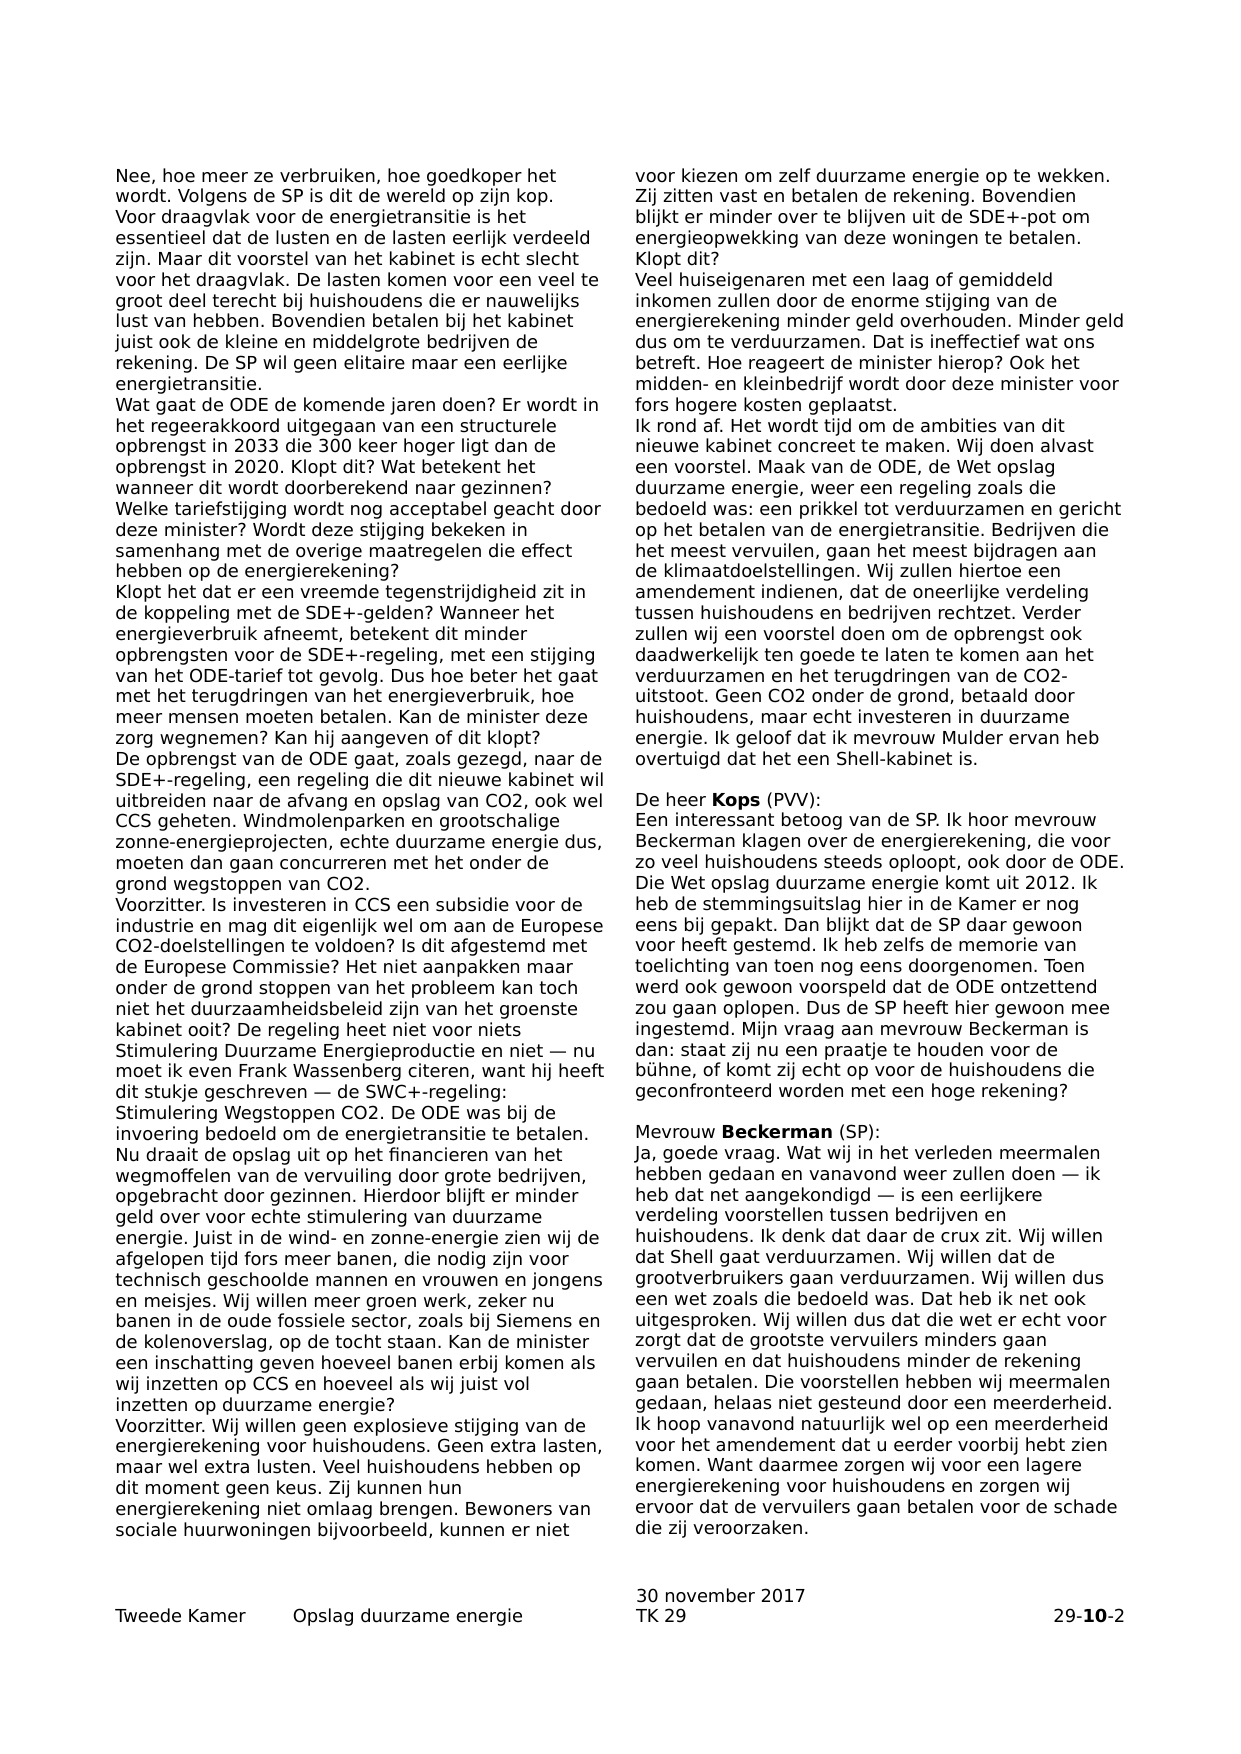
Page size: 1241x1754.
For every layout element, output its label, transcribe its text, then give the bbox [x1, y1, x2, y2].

text Mevrouw Beckerman (SP): [635, 1122, 1125, 1143]
text Nee, hoe meer ze verbruiken, hoe goedkoper het wordt. Volgens de SP is dit de wereld op zijn kop. [115, 165, 605, 207]
text Voor draagvlak voor de energietransitie is het essentieel dat de lusten en de lasten eerlijk verdeeld zijn. Maar dit voorstel van het kabinet is echt slecht voor het draagvlak. De lasten komen voor een veel te groot deel terecht bij huishoudens die er nauwelijks lust van hebben. Bovendien betalen bij het kabinet juist ook de kleine en middelgrote bedrijven de rekening. De SP wil geen elitaire maar een eerlijke energietransitie. [115, 207, 605, 394]
text Ja, goede vraag. Wat wij in het verleden meermalen hebben gedaan en vanavond weer zullen doen — ik heb dat net aangekondigd — is een eerlijkere verdeling voorstellen tussen bedrijven en huishoudens. Ik denk dat daar de crux zit. Wij willen dat Shell gaat verduurzamen. Wij willen dat de grootverbruikers gaan verduurzamen. Wij willen dus een wet zoals die bedoeld was. Dat heb ik net ook uitgesproken. Wij willen dus dat die wet er echt voor zorgt dat de grootste vervuilers minders gaan vervuilen en dat huishoudens minder de rekening gaan betalen. Die voorstellen hebben wij meermalen gedaan, helaas niet gesteund door een meerderheid. Ik hoop vanavond natuurlijk wel op een meerderheid voor het amendement dat u eerder voorbij hebt zien komen. Want daarmee zorgen wij voor een lagere energierekening voor huishoudens en zorgen wij ervoor dat de vervuilers gaan betalen voor de schade die zij veroorzaken. [635, 1143, 1125, 1538]
text Veel huiseigenaren met een laag of gemiddeld inkomen zullen door de enorme stijging van de energierekening minder geld overhouden. Minder geld dus om te verduurzamen. Dat is ineffectief wat ons betreft. Hoe reageert de minister hierop? Ook het midden- en kleinbedrijf wordt door deze minister voor fors hogere kosten geplaatst. [635, 269, 1125, 415]
text De opbrengst van de ODE gaat, zoals gezegd, naar de SDE+-regeling, een regeling die dit nieuwe kabinet wil uitbreiden naar de afvang en opslag van CO2, ook wel CCS geheten. Windmolenparken en grootschalige zonne-energieprojecten, echte duurzame energie dus, moeten dan gaan concurreren met het onder de grond wegstoppen van CO2. [115, 749, 605, 894]
text Klopt het dat er een vreemde tegenstrijdigheid zit in de koppeling met de SDE+-gelden? Wanneer het energieverbruik afneemt, betekent dit minder opbrengsten voor de SDE+-regeling, met een stijging van het ODE-tarief tot gevolg. Dus hoe beter het gaat met het terugdringen van het energieverbruik, hoe meer mensen moeten betalen. Kan de minister deze zorg wegnemen? Kan hij aangeven of dit klopt? [115, 582, 605, 749]
text Ik rond af. Het wordt tijd om de ambities van dit nieuwe kabinet concreet te maken. Wij doen alvast een voorstel. Maak van de ODE, de Wet opslag duurzame energie, weer een regeling zoals die bedoeld was: een prikkel tot verduurzamen en gericht op het betalen van de energietransitie. Bedrijven die het meest vervuilen, gaan het meest bijdragen aan de klimaatdoelstellingen. Wij zullen hiertoe een amendement indienen, dat de oneerlijke verdeling tussen huishoudens en bedrijven rechtzet. Verder zullen wij een voorstel doen om de opbrengst ook daadwerkelijk ten goede te laten te komen aan het verduurzamen en het terugdringen van de CO2-uitstoot. Geen CO2 onder de grond, betaald door huishoudens, maar echt investeren in duurzame energie. Ik geloof dat ik mevrouw Mulder ervan heb overtuigd dat het een Shell-kabinet is. [635, 415, 1125, 769]
text Voorzitter. Is investeren in CCS een subsidie voor de industrie en mag dit eigenlijk wel om aan de Europese CO2-doelstellingen te voldoen? Is dit afgestemd met de Europese Commissie? Het niet aanpakken maar onder de grond stoppen van het probleem kan toch niet het duurzaamheidsbeleid zijn van het groenste kabinet ooit? De regeling heet niet voor niets Stimulering Duurzame Energieproductie en niet — nu moet ik even Frank Wassenberg citeren, want hij heeft dit stukje geschreven — de SWC+-regeling: Stimulering Wegstoppen CO2. De ODE was bij de invoering bedoeld om de energietransitie te betalen. Nu draait de opslag uit op het financieren van het wegmoffelen van de vervuiling door grote bedrijven, opgebracht door gezinnen. Hierdoor blijft er minder geld over voor echte stimulering van duurzame energie. Juist in de wind- en zonne-energie zien wij de afgelopen tijd fors meer banen, die nodig zijn voor technisch geschoolde mannen en vrouwen en jongens en meisjes. Wij willen meer groen werk, zeker nu banen in de oude fossiele sector, zoals bij Siemens en de kolenoverslag, op de tocht staan. Kan de minister een inschatting geven hoeveel banen erbij komen als wij inzetten op CCS en hoeveel als wij juist vol inzetten op duurzame energie? [115, 894, 605, 1415]
text Een interessant betoog van de SP. Ik hoor mevrouw Beckerman klagen over de energierekening, die voor zo veel huishoudens steeds oploopt, ook door de ODE. Die Wet opslag duurzame energie komt uit 2012. Ik heb de stemmingsuitslag hier in de Kamer er nog eens bij gepakt. Dan blijkt dat de SP daar gewoon voor heeft gestemd. Ik heb zelfs de memorie van toelichting van toen nog eens doorgenomen. Toen werd ook gewoon voorspeld dat de ODE ontzettend zou gaan oplopen. Dus de SP heeft hier gewoon mee ingestemd. Mijn vraag aan mevrouw Beckerman is dan: staat zij nu een praatje te houden voor de bühne, of komt zij echt op voor de huishoudens die geconfronteerd worden met een hoge rekening? [635, 810, 1125, 1102]
text Voorzitter. Wij willen geen explosieve stijging van de energierekening voor huishoudens. Geen extra lasten, maar wel extra lusten. Veel huishoudens hebben op dit moment geen keus. Zij kunnen hun energierekening niet omlaag brengen. Bewoners van sociale huurwoningen bijvoorbeeld, kunnen er niet [115, 1415, 605, 1540]
text Wat gaat de ODE de komende jaren doen? Er wordt in het regeerakkoord uitgegaan van een structurele opbrengst in 2033 die 300 keer hoger ligt dan de opbrengst in 2020. Klopt dit? Wat betekent het wanneer dit wordt doorberekend naar gezinnen? Welke tariefstijging wordt nog acceptabel geacht door deze minister? Wordt deze stijging bekeken in samenhang met de overige maatregelen die effect hebben op de energierekening? [115, 394, 605, 582]
text voor kiezen om zelf duurzame energie op te wekken. Zij zitten vast en betalen de rekening. Bovendien blijkt er minder over te blijven uit de SDE+-pot om energieopwekking van deze woningen te betalen. Klopt dit? [635, 165, 1125, 269]
text De heer Kops (PVV): [635, 789, 1125, 810]
